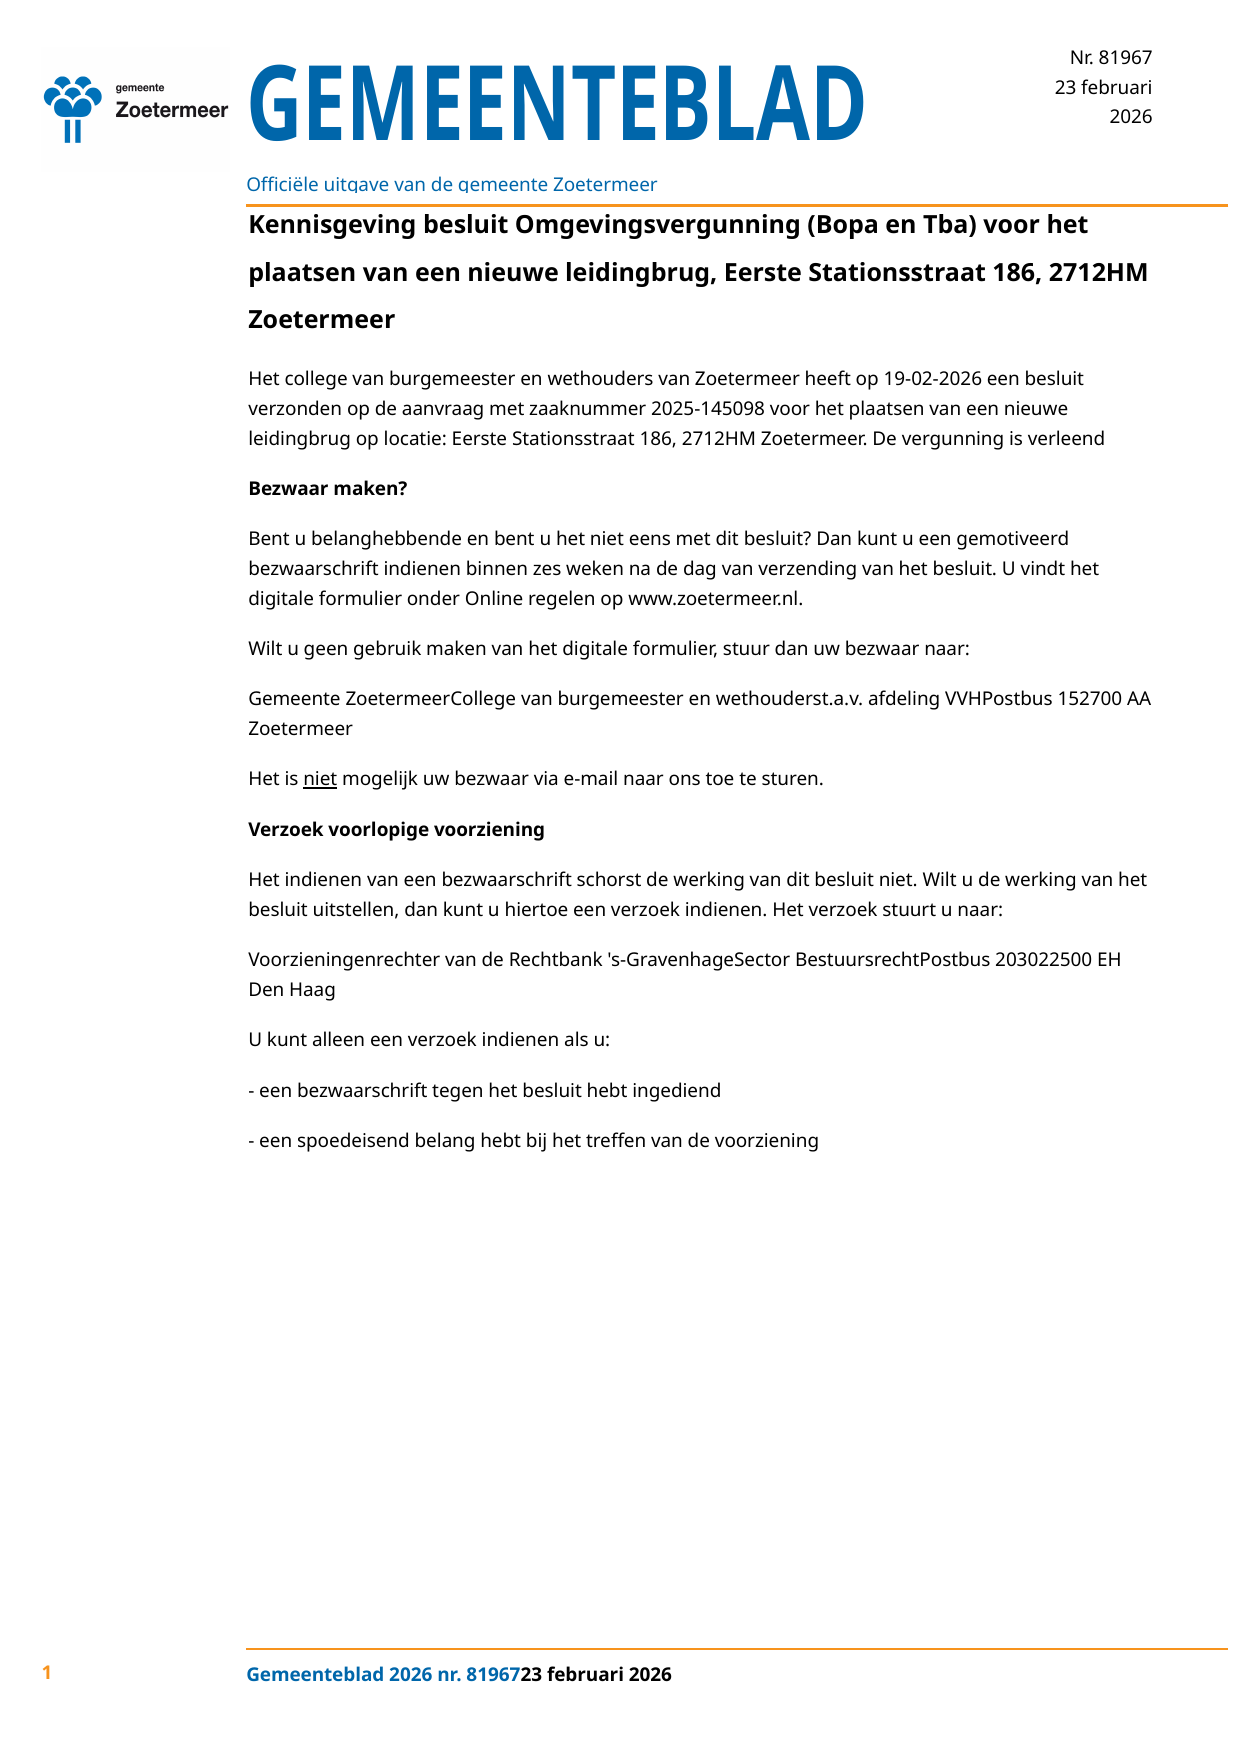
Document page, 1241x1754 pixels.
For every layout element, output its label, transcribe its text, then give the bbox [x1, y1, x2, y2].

text Bent u belanghebbende en bent u het niet eens met dit besluit? Dan kunt u een gemotiveerd bezwaarschrift indienen binnen zes weken na de dag van verzending van het besluit. U vindt het digitale formulier onder Online regelen op www.zoetermeer.nl. [248, 526, 1152, 610]
picture [41, 47, 231, 172]
text Voorzieningenrechter van de Rechtbank 's-GravenhageSector BestuursrechtPostbus 203022500 EH Den Haag [248, 946, 1152, 1002]
text Verzoek voorlopige voorziening [248, 816, 1152, 842]
text Het college van burgemeester en wethouders van Zoetermeer heeft op 19-02-2026 een besluit verzonden op de aanvraag met zaaknummer 2025-145098 voor het plaatsen van een nieuwe leidingbrug op locatie: Eerste Stationsstraat 186, 2712HM Zoetermeer. De vergunning is verleend [248, 366, 1152, 450]
text Wilt u geen gebruik maken van het digitale formulier, stuur dan uw bezwaar naar: [248, 635, 1152, 661]
text - een spoedeisend belang hebt bij het treffen van de voorziening [248, 1127, 1152, 1153]
text Kennisgeving besluit Omgevingsvergunning (Bopa en Tba) voor het plaatsen van een nieuwe leidingbrug, Eerste Stationsstraat 186, 2712HM Zoetermeer [248, 207, 1152, 336]
text - een bezwaarschrift tegen het besluit hebt ingediend [248, 1077, 1152, 1102]
text Het indienen van een bezwaarschrift schorst de werking van dit besluit niet. Wilt u de werking van het besluit uitstellen, dan kunt u hiertoe een verzoek indienen. Het verzoek stuurt u naar: [248, 866, 1152, 922]
text Het is niet mogelijk uw bezwaar via e-mail naar ons toe te sturen. [248, 766, 1152, 791]
text Gemeente ZoetermeerCollege van burgemeester en wethouderst.a.v. afdeling VVHPostbus 152700 AA Zoetermeer [248, 686, 1152, 741]
text U kunt alleen een verzoek indienen als u: [248, 1026, 1152, 1052]
text Bezwaar maken? [248, 475, 1152, 501]
